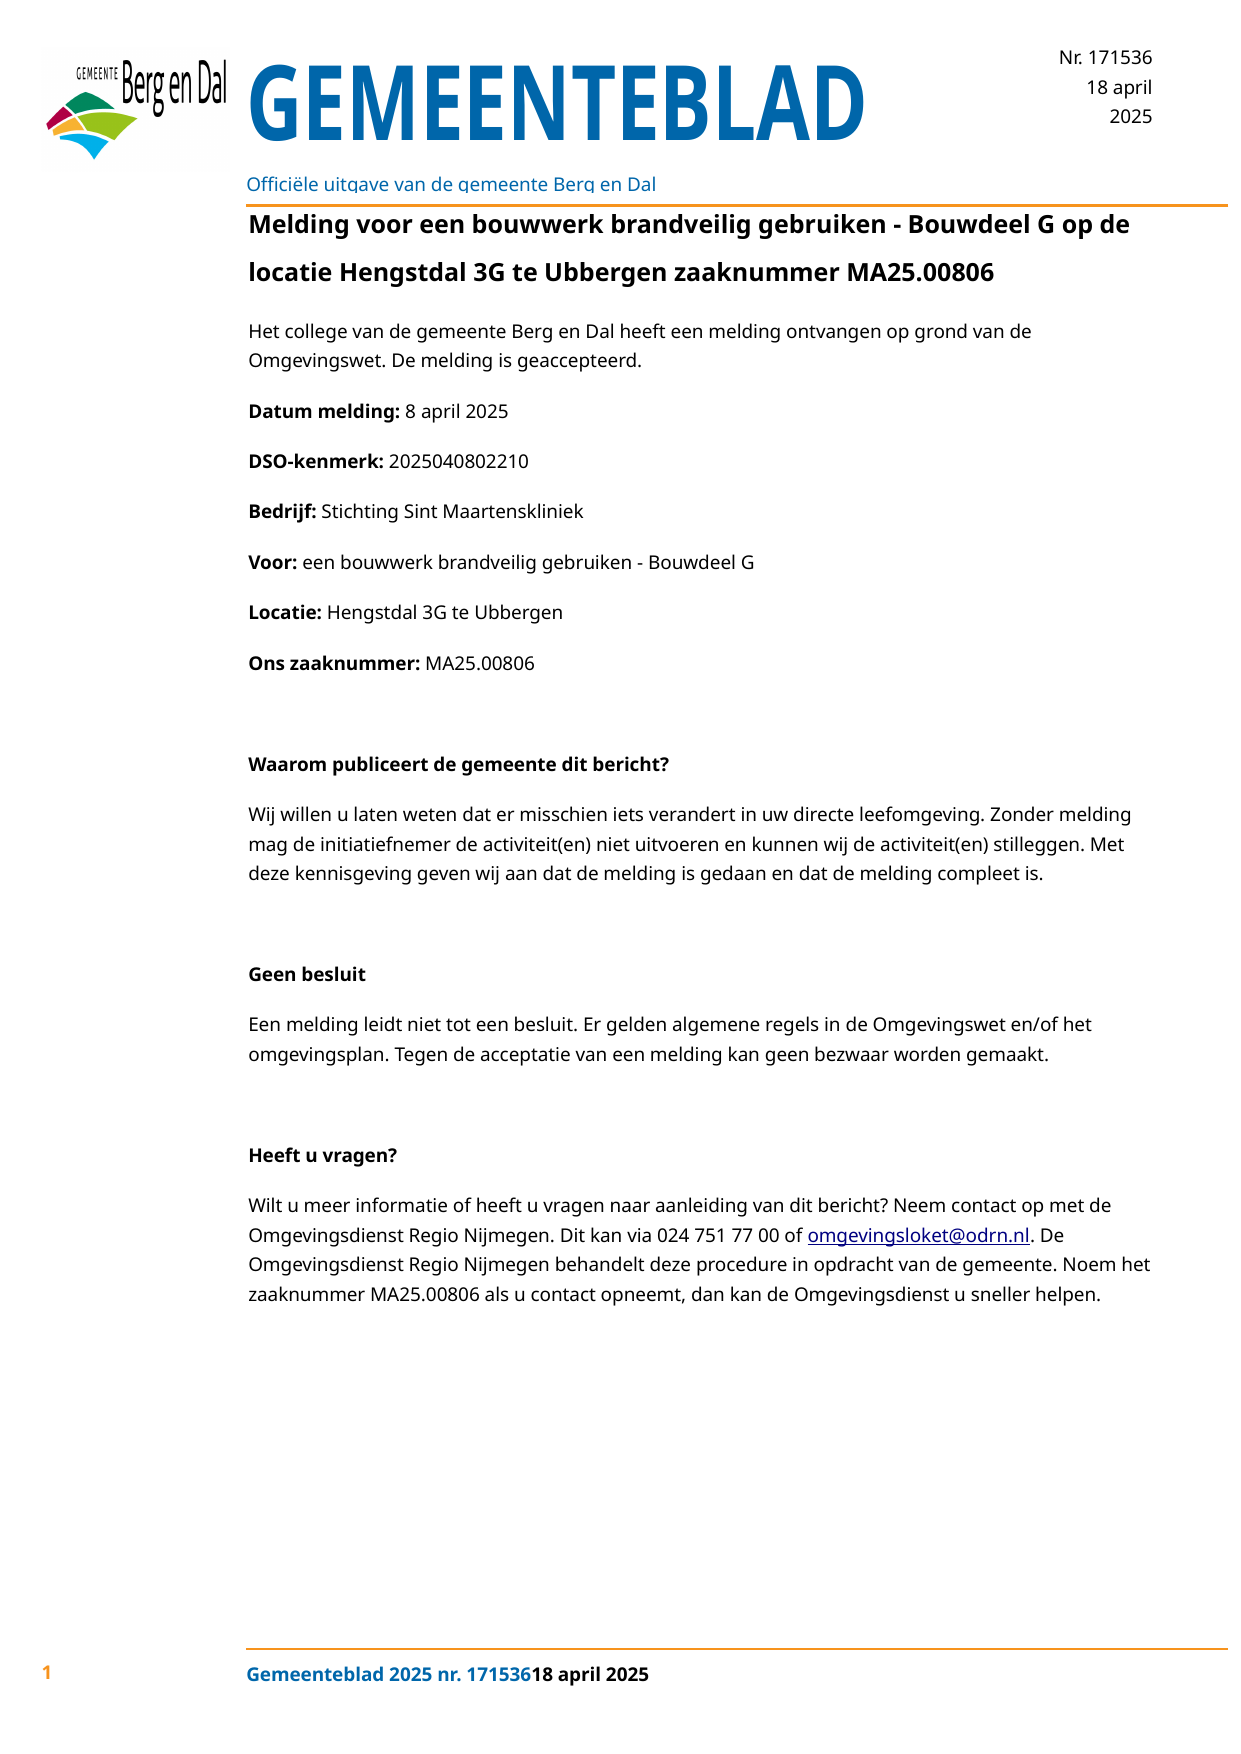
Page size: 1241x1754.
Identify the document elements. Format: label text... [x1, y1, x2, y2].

text DSO-kenmerk: 2025040802210 [248, 448, 1152, 474]
text Bedrijf: Stichting Sint Maartenskliniek [248, 499, 1152, 524]
text Voor: een bouwwerk brandveilig gebruiken - Bouwdeel G [248, 549, 1152, 575]
picture [41, 47, 231, 172]
text Waarom publiceert de gemeente dit bericht? [248, 751, 1152, 777]
text Een melding leidt niet tot een besluit. Er gelden algemene regels in de Omgevingswet en/of het omgevingsplan. Tegen de acceptatie van een melding kan geen bezwaar worden gemaakt. [248, 1012, 1152, 1067]
text Locatie: Hengstdal 3G te Ubbergen [248, 599, 1152, 625]
text Het college van de gemeente Berg en Dal heeft een melding ontvangen op grond van de Omgevingswet. De melding is geaccepteerd. [248, 318, 1152, 373]
text Wilt u meer informatie of heeft u vragen naar aanleiding van dit bericht? Neem contact op met de Omgevingsdienst Regio Nijmegen. Dit kan via 024 751 77 00 of omgevingsloket@odrn.nl. De Omgevingsdienst Regio Nijmegen behandelt deze procedure in opdracht van de gemeente. Noem het zaaknummer MA25.00806 als u contact opneemt, dan kan de Omgevingsdienst u sneller helpen. [248, 1192, 1152, 1307]
text Geen besluit [248, 961, 1152, 987]
text Heeft u vragen? [248, 1142, 1152, 1168]
text Wij willen u laten weten dat er misschien iets verandert in uw directe leefomgeving. Zonder melding mag de initiatiefnemer de activiteit(en) niet uitvoeren en kunnen wij de activiteit(en) stilleggen. Met deze kennisgeving geven wij aan dat de melding is gedaan en dat de melding compleet is. [248, 801, 1152, 886]
text Melding voor een bouwwerk brandveilig gebruiken - Bouwdeel G op de locatie Hengstdal 3G te Ubbergen zaaknummer MA25.00806 [248, 207, 1152, 288]
text Ons zaaknummer: MA25.00806 [248, 650, 1152, 676]
text Datum melding: 8 april 2025 [248, 398, 1152, 424]
